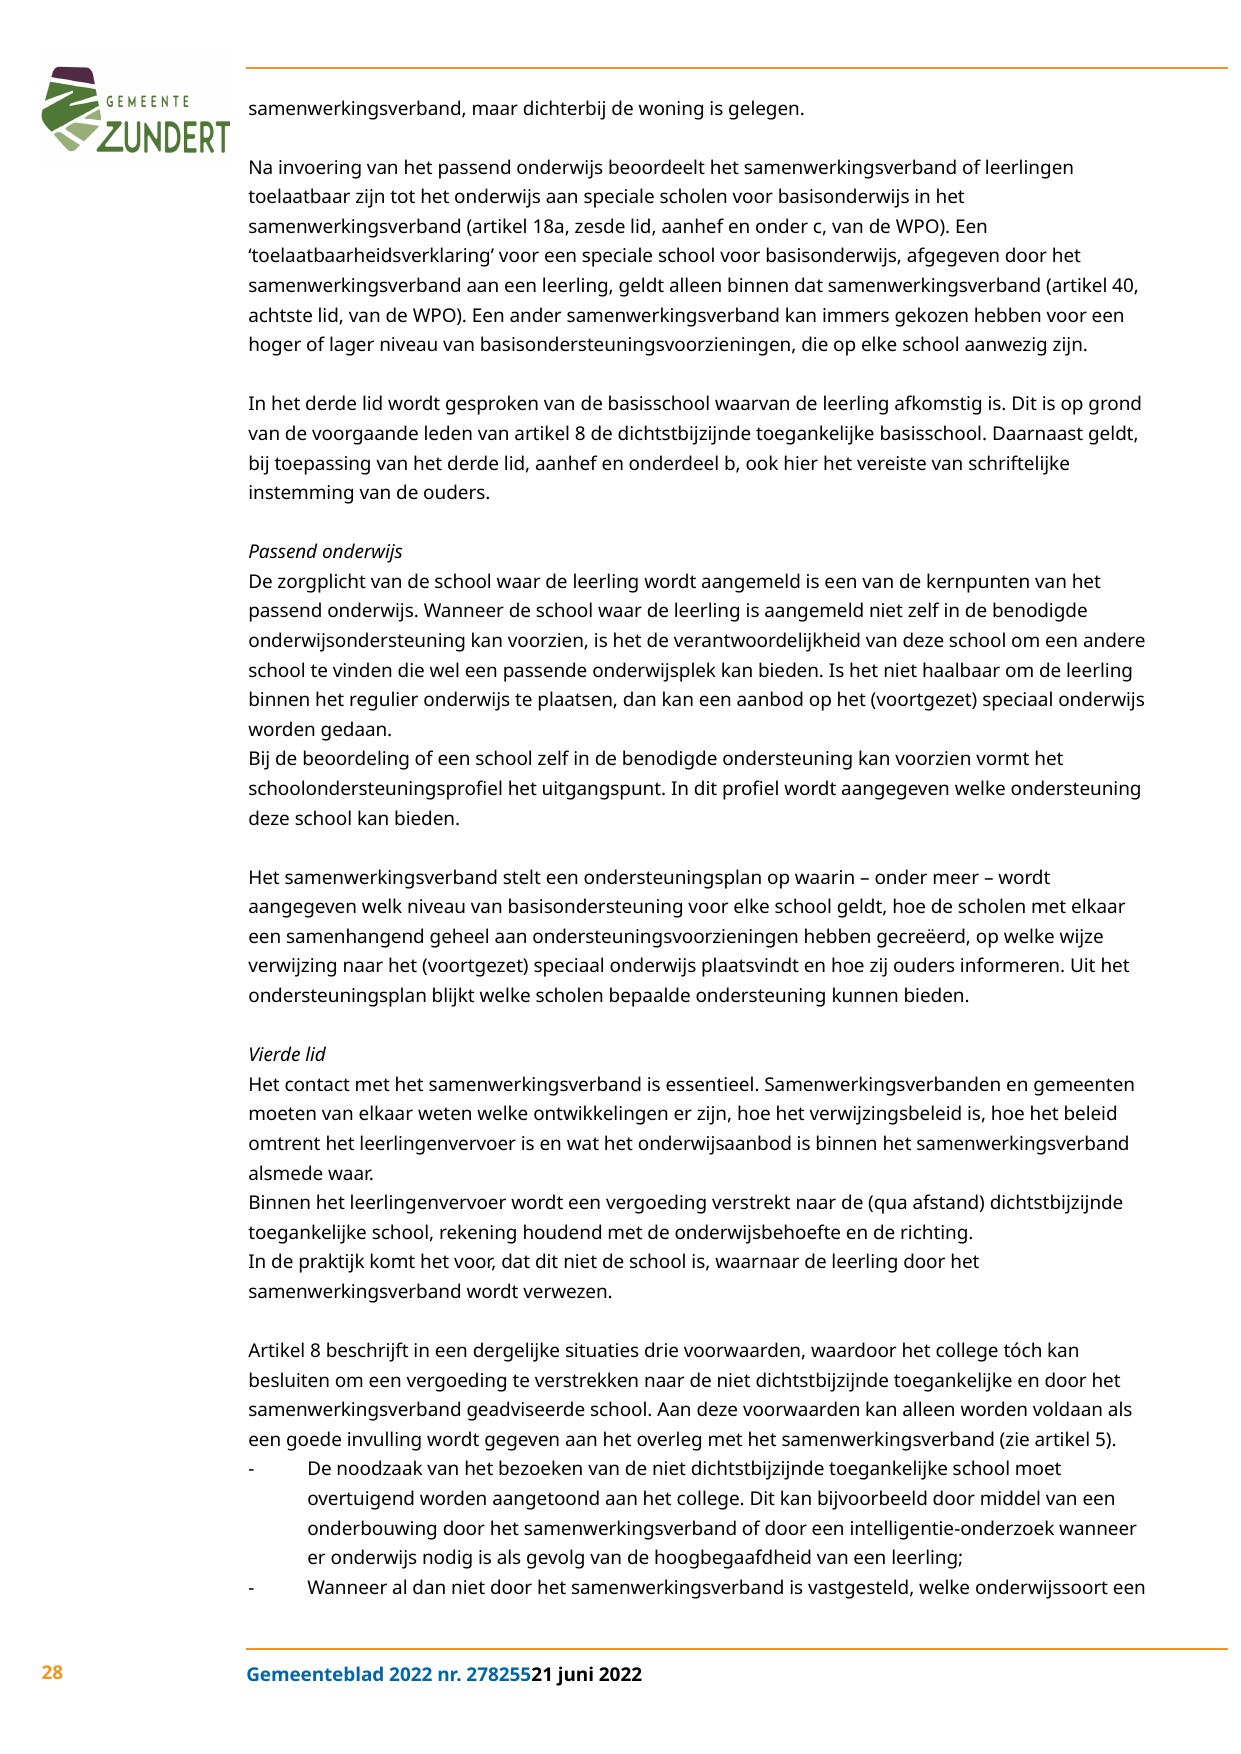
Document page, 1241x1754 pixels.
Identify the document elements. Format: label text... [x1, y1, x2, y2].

text Na invoering van het passend onderwijs beoordeelt het samenwerkingsverband of leerlingen toelaatbaar zijn tot het onderwijs aan speciale scholen voor basisonderwijs in het samenwerkingsverband (artikel 18a, zesde lid, aanhef en onder c, van de WPO). Een ‘toelaatbaarheidsverklaring’ voor een speciale school voor basisonderwijs, afgegeven door het samenwerkingsverband aan een leerling, geldt alleen binnen dat samenwerkingsverband (artikel 40, achtste lid, van de WPO). Een ander samenwerkingsverband kan immers gekozen hebben voor een hoger of lager niveau van basisondersteuningsvoorzieningen, die op elke school aanwezig zijn. [248, 154, 1152, 357]
text Binnen het leerlingenvervoer wordt een vergoeding verstrekt naar de (qua afstand) dichtstbijzijnde toegankelijke school, rekening houdend met de onderwijsbehoefte en de richting. [248, 1189, 1152, 1245]
text Vierde lid [248, 1041, 1152, 1067]
text Het contact met het samenwerkingsverband is essentieel. Samenwerkingsverbanden en gemeenten moeten van elkaar weten welke ontwikkelingen er zijn, hoe het verwijzingsbeleid is, hoe het beleid omtrent het leerlingenvervoer is en wat het onderwijsaanbod is binnen het samenwerkingsverband alsmede waar. [248, 1071, 1152, 1186]
list De noodzaak van het bezoeken van de niet dichtstbijzijnde toegankelijke school moet overtuigend worden aangetoond aan het college. Dit kan bijvoorbeeld door middel van een onderbouwing door het samenwerkingsverband of door een intelligentie-onderzoek wanneer er onderwijs nodig is als gevolg van de hoogbegaafdheid van een leerling; [248, 1456, 1152, 1570]
text samenwerkingsverband, maar dichterbij de woning is gelegen. [248, 95, 1152, 121]
text Artikel 8 beschrijft in een dergelijke situaties drie voorwaarden, waardoor het college tóch kan besluiten om een vergoeding te verstrekken naar de niet dichtstbijzijnde toegankelijke en door het samenwerkingsverband geadviseerde school. Aan deze voorwaarden kan alleen worden voldaan als een goede invulling wordt gegeven aan het overleg met het samenwerkingsverband (zie artikel 5). [248, 1337, 1152, 1452]
picture [41, 47, 231, 172]
list Wanneer al dan niet door het samenwerkingsverband is vastgesteld, welke onderwijssoort een [248, 1574, 1152, 1600]
text De zorgplicht van de school waar de leerling wordt aangemeld is een van de kernpunten van het passend onderwijs. Wanneer de school waar de leerling is aangemeld niet zelf in de benodigde onderwijsondersteuning kan voorzien, is het de verantwoordelijkheid van deze school om een andere school te vinden die wel een passende onderwijsplek kan bieden. Is het niet haalbaar om de leerling binnen het regulier onderwijs te plaatsen, dan kan een aanbod op het (voortgezet) speciaal onderwijs worden gedaan. [248, 568, 1152, 742]
text Bij de beoordeling of een school zelf in de benodigde ondersteuning kan voorzien vormt het schoolondersteuningsprofiel het uitgangspunt. In dit profiel wordt aangegeven welke ondersteuning deze school kan bieden. [248, 746, 1152, 831]
text Passend onderwijs [248, 538, 1152, 564]
text Het samenwerkingsverband stelt een ondersteuningsplan op waarin – onder meer – wordt aangegeven welk niveau van basisondersteuning voor elke school geldt, hoe de scholen met elkaar een samenhangend geheel aan ondersteuningsvoorzieningen hebben gecreëerd, op welke wijze verwijzing naar het (voortgezet) speciaal onderwijs plaatsvindt en hoe zij ouders informeren. Uit het ondersteuningsplan blijkt welke scholen bepaalde ondersteuning kunnen bieden. [248, 864, 1152, 1008]
text In het derde lid wordt gesproken van de basisschool waarvan de leerling afkomstig is. Dit is op grond van de voorgaande leden van artikel 8 de dichtstbijzijnde toegankelijke basisschool. Daarnaast geldt, bij toepassing van het derde lid, aanhef en onderdeel b, ook hier het vereiste van schriftelijke instemming van de ouders. [248, 391, 1152, 505]
text In de praktijk komt het voor, dat dit niet de school is, waarnaar de leerling door het samenwerkingsverband wordt verwezen. [248, 1248, 1152, 1304]
